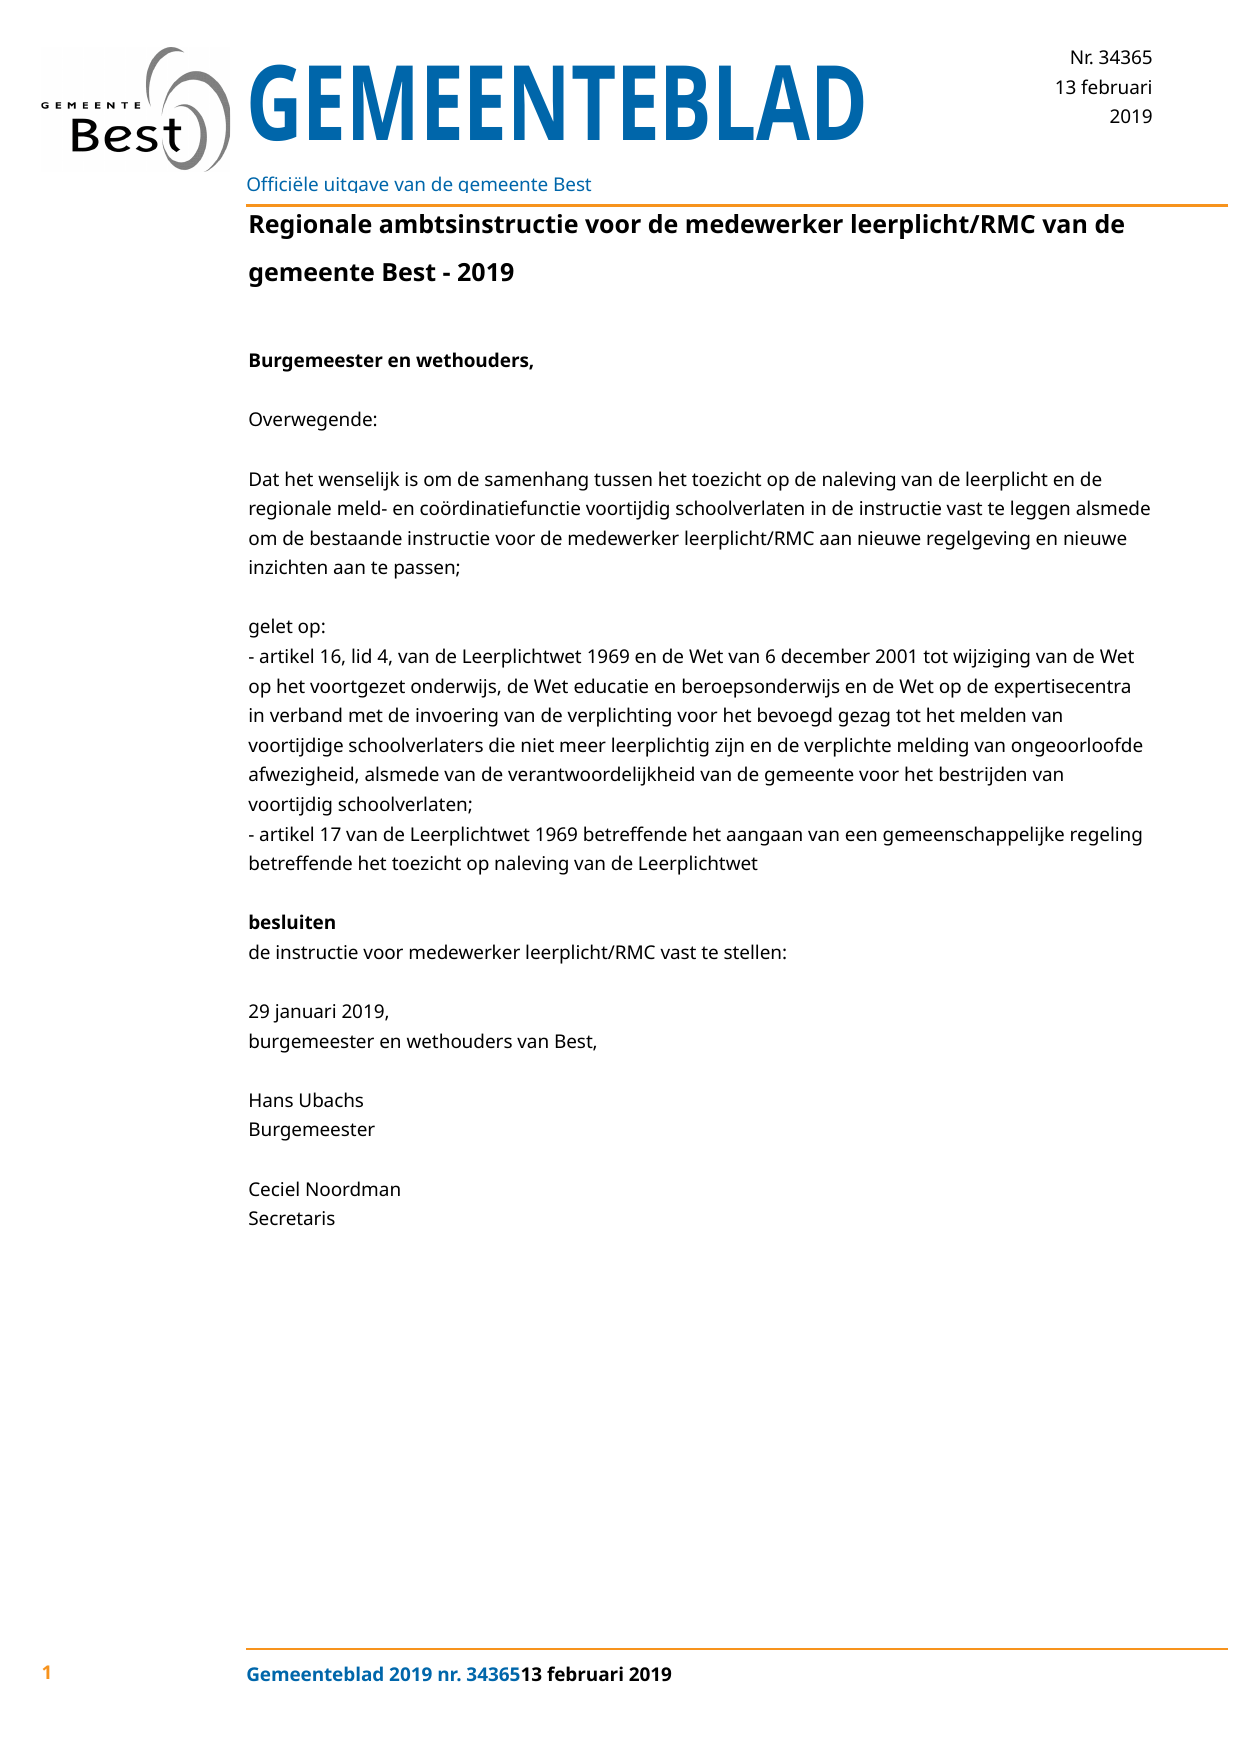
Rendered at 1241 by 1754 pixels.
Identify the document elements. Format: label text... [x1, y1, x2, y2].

text Ceciel Noordman [248, 1176, 1152, 1202]
text Regionale ambtsinstructie voor de medewerker leerplicht/RMC van de gemeente Best - 2019 [248, 207, 1152, 288]
text - artikel 17 van de Leerplichtwet 1969 betreffende het aangaan van een gemeenschappelijke regeling betreffende het toezicht op naleving van de Leerplichtwet [248, 821, 1152, 876]
picture [41, 47, 231, 172]
text besluiten [248, 909, 1152, 935]
text Burgemeester [248, 1117, 1152, 1142]
text Hans Ubachs [248, 1087, 1152, 1113]
text Secretaris [248, 1205, 1152, 1231]
text de instructie voor medewerker leerplicht/RMC vast te stellen: [248, 939, 1152, 965]
text - artikel 16, lid 4, van de Leerplichtwet 1969 en de Wet van 6 december 2001 tot wijziging van de Wet op het voortgezet onderwijs, de Wet educatie en beroepsonderwijs en de Wet op de expertisecentra in verband met de invoering van de verplichting voor het bevoegd gezag tot het melden van voortijdige schoolverlaters die niet meer leerplichtig zijn en de verplichte melding van ongeoorloofde afwezigheid, alsmede van de verantwoordelijkheid van de gemeente voor het bestrijden van voortijdig schoolverlaten; [248, 643, 1152, 817]
text Burgemeester en wethouders, [248, 347, 1152, 373]
text Overwegende: [248, 407, 1152, 432]
text burgemeester en wethouders van Best, [248, 1028, 1152, 1054]
text gelet op: [248, 614, 1152, 639]
text 29 januari 2019, [248, 998, 1152, 1024]
text Dat het wenselijk is om de samenhang tussen het toezicht op de naleving van de leerplicht en de regionale meld- en coördinatiefunctie voortijdig schoolverlaten in de instructie vast te leggen alsmede om de bestaande instructie voor de medewerker leerplicht/RMC aan nieuwe regelgeving en nieuwe inzichten aan te passen; [248, 466, 1152, 580]
